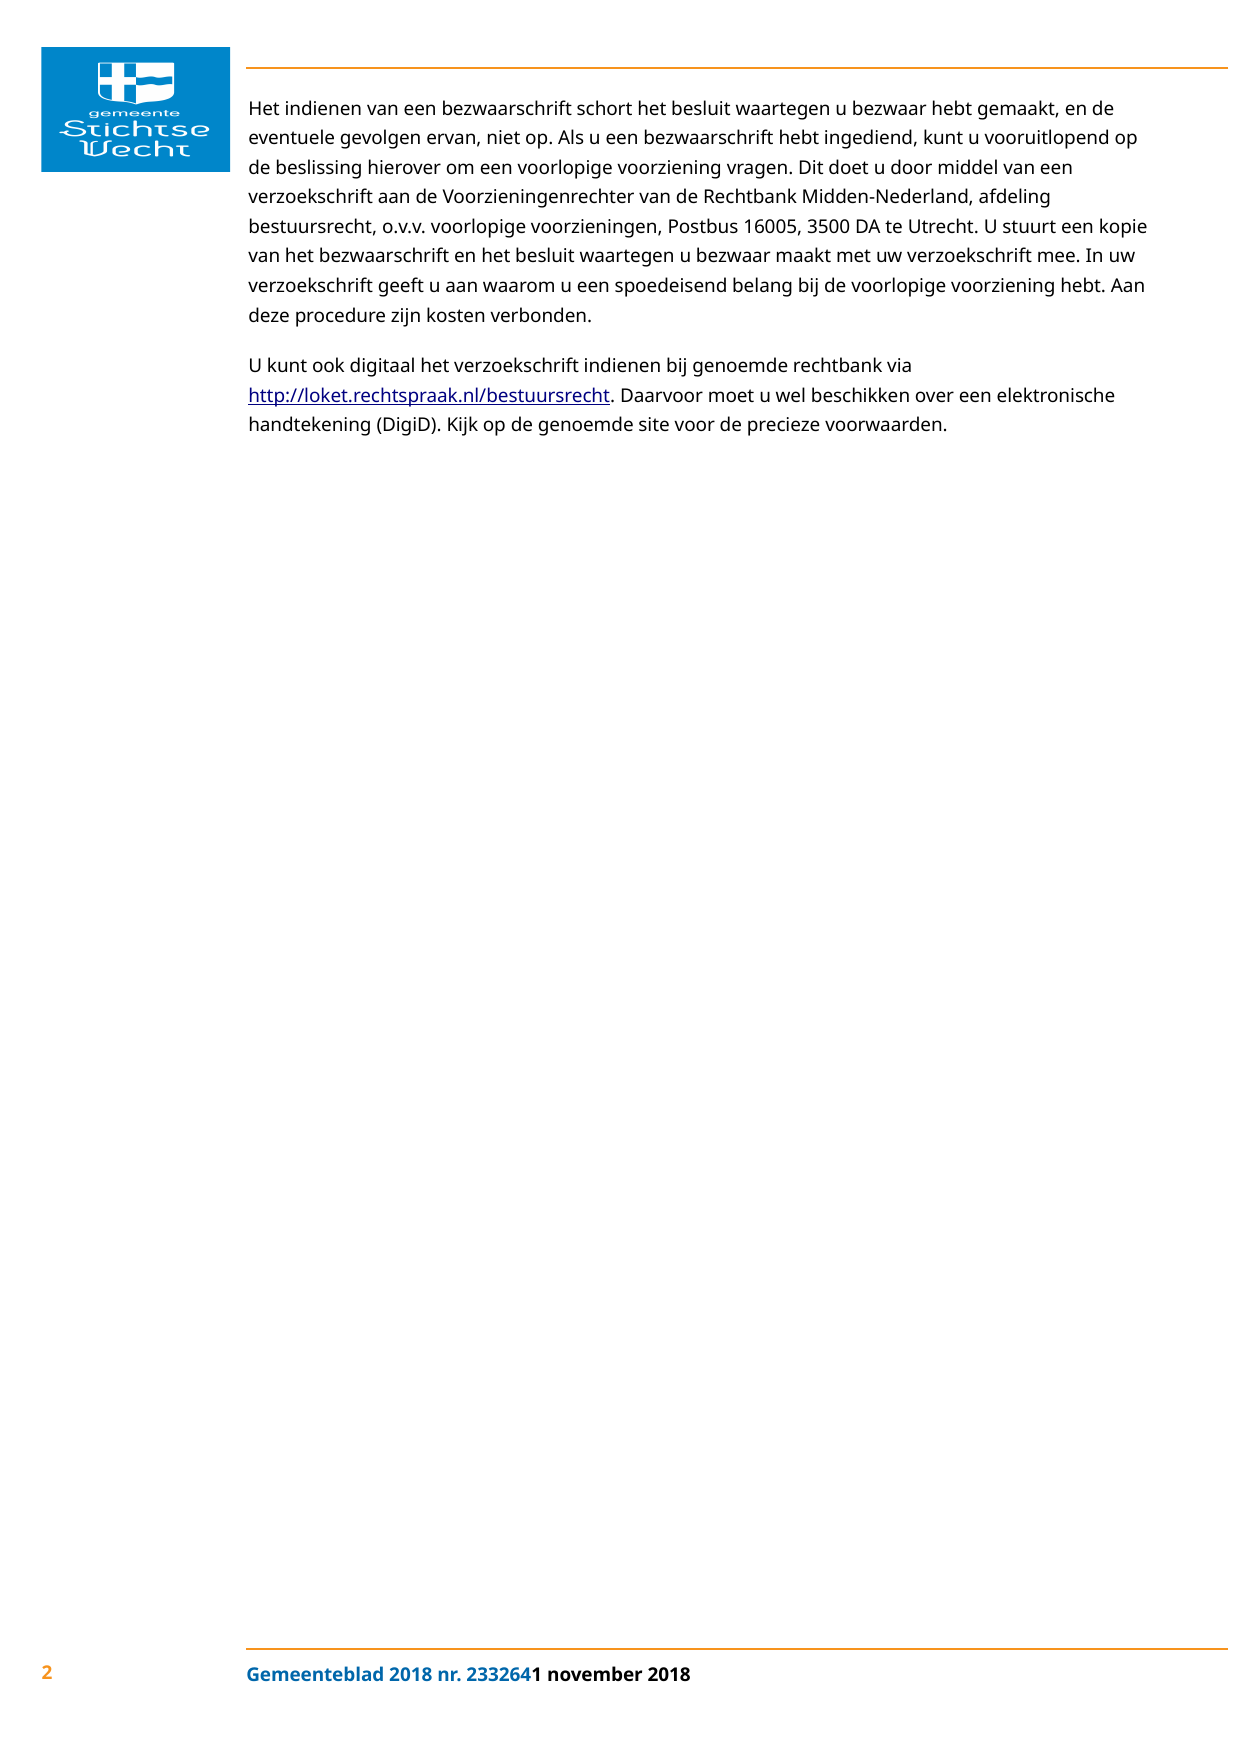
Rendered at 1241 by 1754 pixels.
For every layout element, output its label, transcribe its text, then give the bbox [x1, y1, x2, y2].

text U kunt ook digitaal het verzoekschrift indienen bij genoemde rechtbank via http://loket.rechtspraak.nl/bestuursrecht. Daarvoor moet u wel beschikken over een elektronische handtekening (DigiD). Kijk op de genoemde site voor de precieze voorwaarden. [248, 352, 1152, 437]
picture [137, 63, 174, 103]
text Het indienen van een bezwaarschrift schort het besluit waartegen u bezwaar hebt gemaakt, en de eventuele gevolgen ervan, niet op. Als u een bezwaarschrift hebt ingediend, kunt u vooruitlopend op de beslissing hierover om een voorlopige voorziening vragen. Dit doet u door middel van een verzoekschrift aan de Voorzieningenrechter van de Rechtbank Midden-Nederland, afdeling bestuursrecht, o.v.v. voorlopige voorzieningen, Postbus 16005, 3500 DA te Utrecht. U stuurt een kopie van het bezwaarschrift en het besluit waartegen u bezwaar maakt met uw verzoekschrift mee. In uw verzoekschrift geeft u aan waarom u een spoedeisend belang bij de voorlopige voorziening hebt. Aan deze procedure zijn kosten verbonden. [248, 95, 1152, 328]
picture [99, 63, 135, 101]
